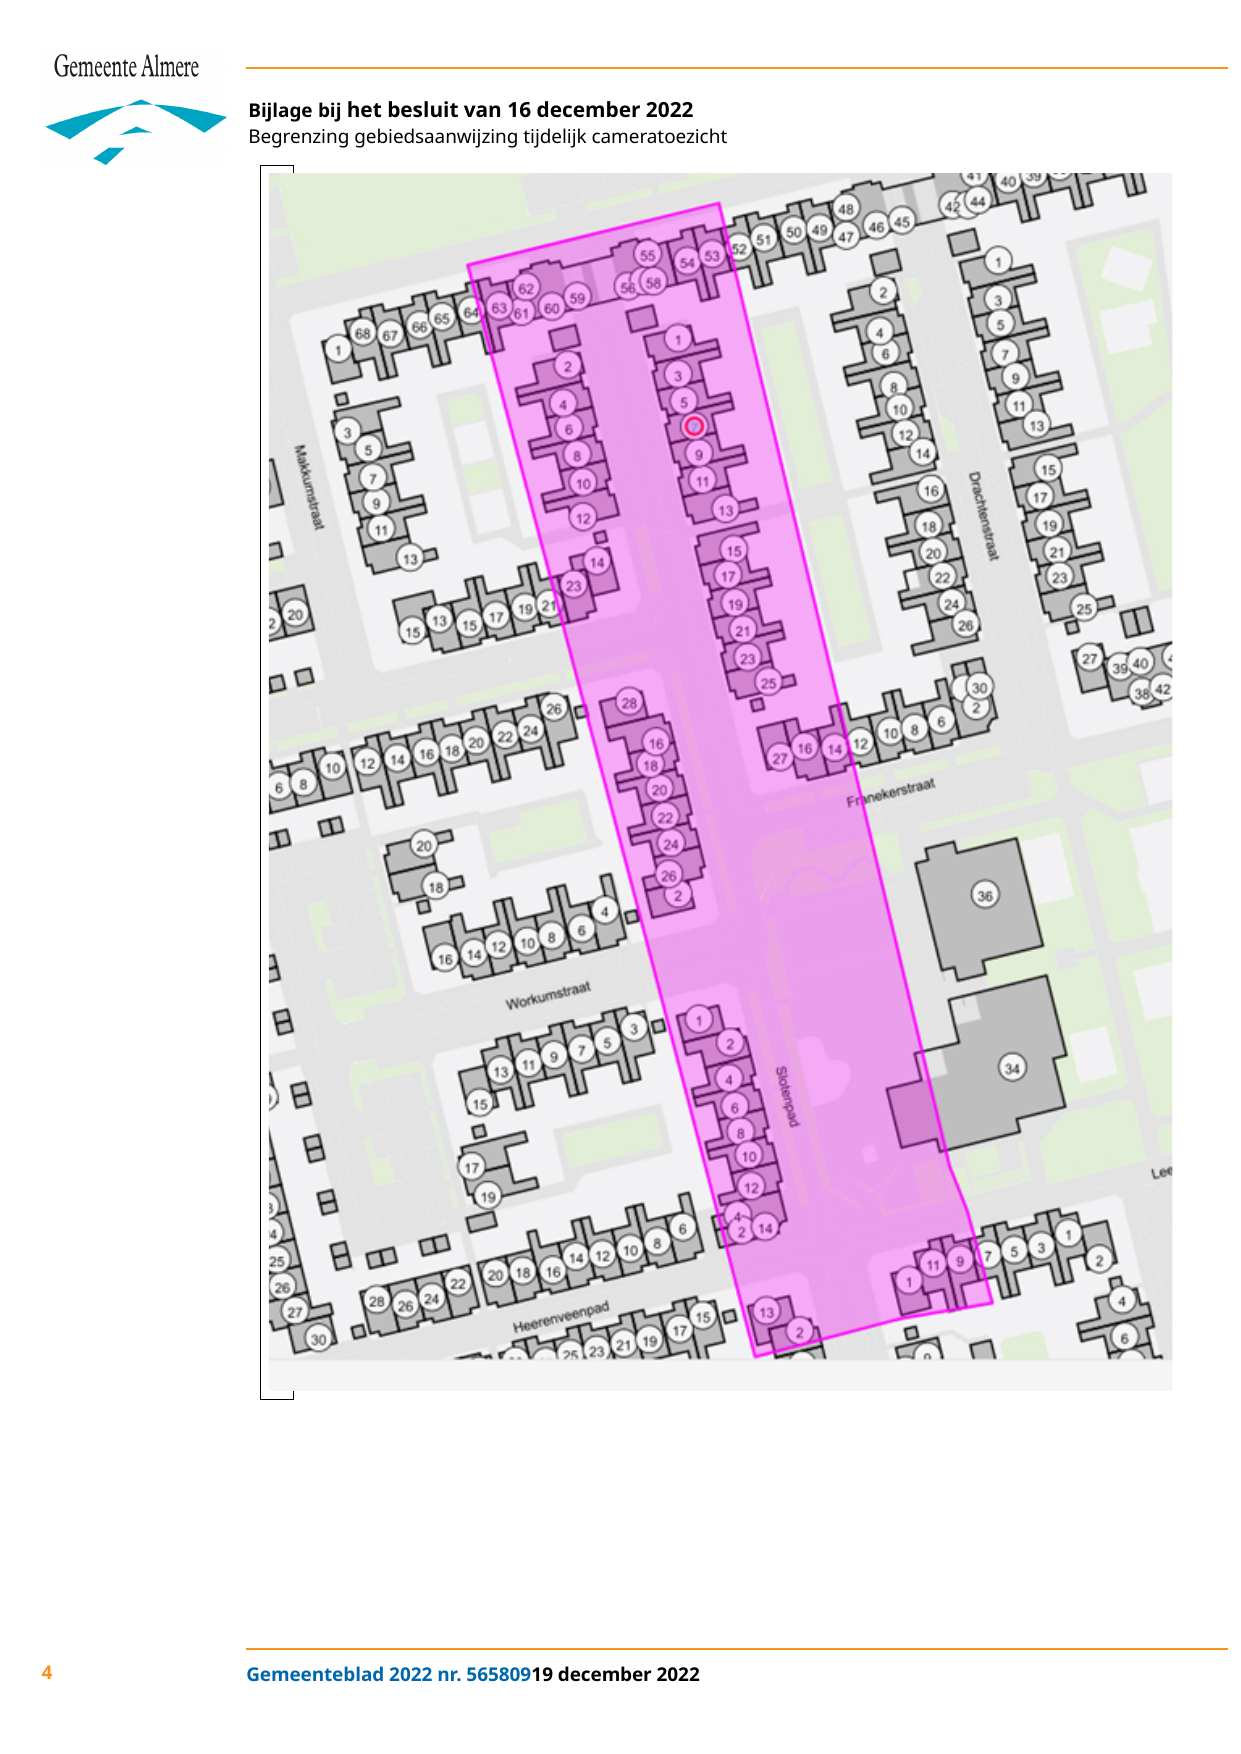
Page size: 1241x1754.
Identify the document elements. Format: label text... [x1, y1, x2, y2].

picture [268, 173, 1173, 1391]
text Bijlage bij het besluit van 16 december 2022 [248, 95, 1152, 123]
text Begrenzing gebiedsaanwijzing tijdelijk cameratoezicht [248, 123, 1152, 149]
picture [41, 47, 231, 172]
